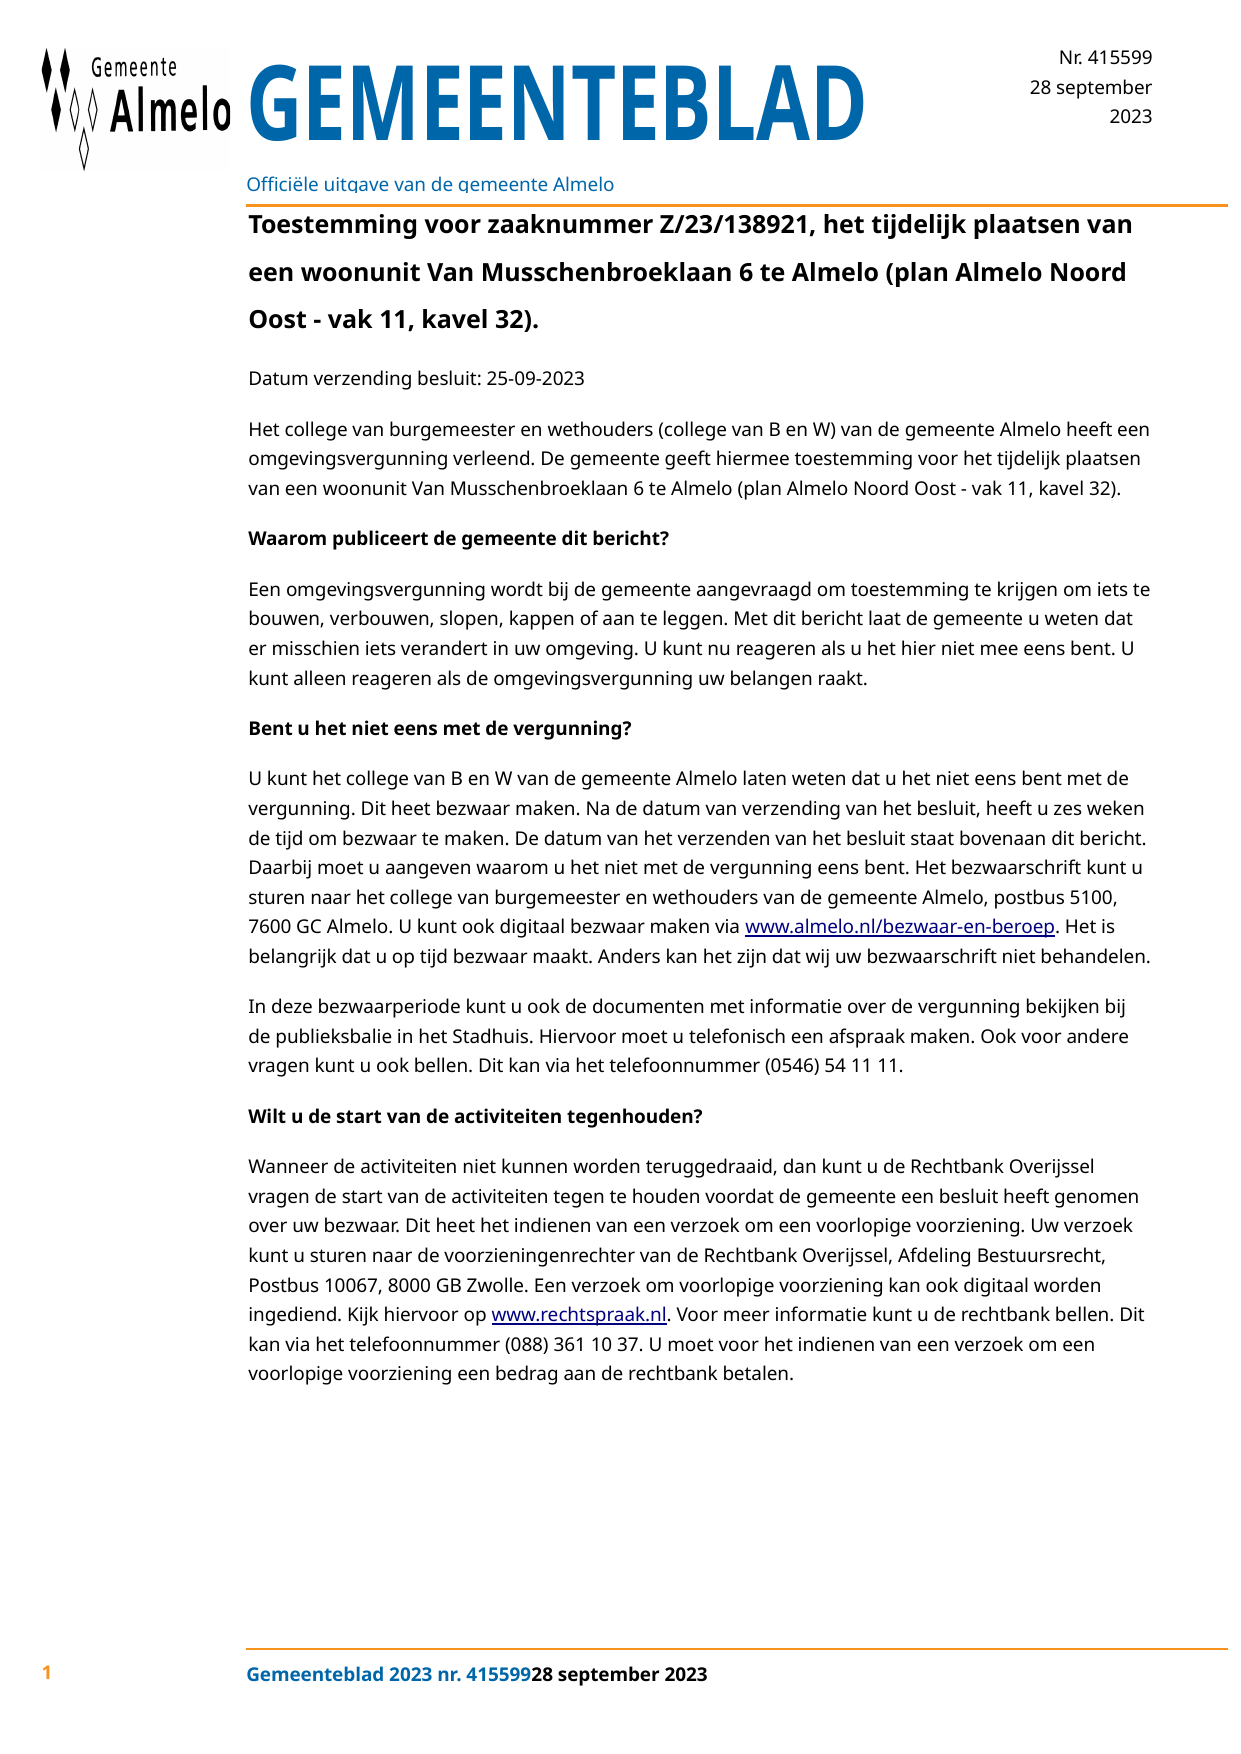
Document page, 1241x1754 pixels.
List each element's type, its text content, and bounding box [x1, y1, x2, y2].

text Datum verzending besluit: 25-09-2023 [248, 366, 1152, 391]
text In deze bezwaarperiode kunt u ook de documenten met informatie over de vergunning bekijken bij de publieksbalie in het Stadhuis. Hiervoor moet u telefonisch een afspraak maken. Ook voor andere vragen kunt u ook bellen. Dit kan via het telefoonnummer (0546) 54 11 11. [248, 993, 1152, 1078]
text Bent u het niet eens met de vergunning? [248, 715, 1152, 741]
text Wanneer de activiteiten niet kunnen worden teruggedraaid, dan kunt u de Rechtbank Overijssel vragen de start van de activiteiten tegen te houden voordat de gemeente een besluit heeft genomen over uw bezwaar. Dit heet het indienen van een verzoek om een voorlopige voorziening. Uw verzoek kunt u sturen naar de voorzieningenrechter van de Rechtbank Overijssel, Afdeling Bestuursrecht, Postbus 10067, 8000 GB Zwolle. Een verzoek om voorlopige voorziening kan ook digitaal worden ingediend. Kijk hiervoor op www.rechtspraak.nl. Voor meer informatie kunt u de rechtbank bellen. Dit kan via het telefoonnummer (088) 361 10 37. U moet voor het indienen van een verzoek om een voorlopige voorziening een bedrag aan de rechtbank betalen. [248, 1153, 1152, 1386]
text Wilt u de start van de activiteiten tegenhouden? [248, 1103, 1152, 1129]
text Waarom publiceert de gemeente dit bericht? [248, 526, 1152, 551]
text Toestemming voor zaaknummer Z/23/138921, het tijdelijk plaatsen van een woonunit Van Musschenbroeklaan 6 te Almelo (plan Almelo Noord Oost - vak 11, kavel 32). [248, 207, 1152, 336]
text U kunt het college van B en W van de gemeente Almelo laten weten dat u het niet eens bent met de vergunning. Dit heet bezwaar maken. Na de datum van verzending van het besluit, heeft u zes weken de tijd om bezwaar te maken. De datum van het verzenden van het besluit staat bovenaan dit bericht. Daarbij moet u aangeven waarom u het niet met de vergunning eens bent. Het bezwaarschrift kunt u sturen naar het college van burgemeester en wethouders van de gemeente Almelo, postbus 5100, 7600 GC Almelo. U kunt ook digitaal bezwaar maken via www.almelo.nl/bezwaar-en-beroep. Het is belangrijk dat u op tijd bezwaar maakt. Anders kan het zijn dat wij uw bezwaarschrift niet behandelen. [248, 766, 1152, 969]
text Het college van burgemeester en wethouders (college van B en W) van de gemeente Almelo heeft een omgevingsvergunning verleend. De gemeente geeft hiermee toestemming voor het tijdelijk plaatsen van een woonunit Van Musschenbroeklaan 6 te Almelo (plan Almelo Noord Oost - vak 11, kavel 32). [248, 416, 1152, 501]
text Een omgevingsvergunning wordt bij de gemeente aangevraagd om toestemming te krijgen om iets te bouwen, verbouwen, slopen, kappen of aan te leggen. Met dit bericht laat de gemeente u weten dat er misschien iets verandert in uw omgeving. U kunt nu reageren als u het hier niet mee eens bent. U kunt alleen reageren als de omgevingsvergunning uw belangen raakt. [248, 576, 1152, 690]
picture [41, 47, 231, 172]
